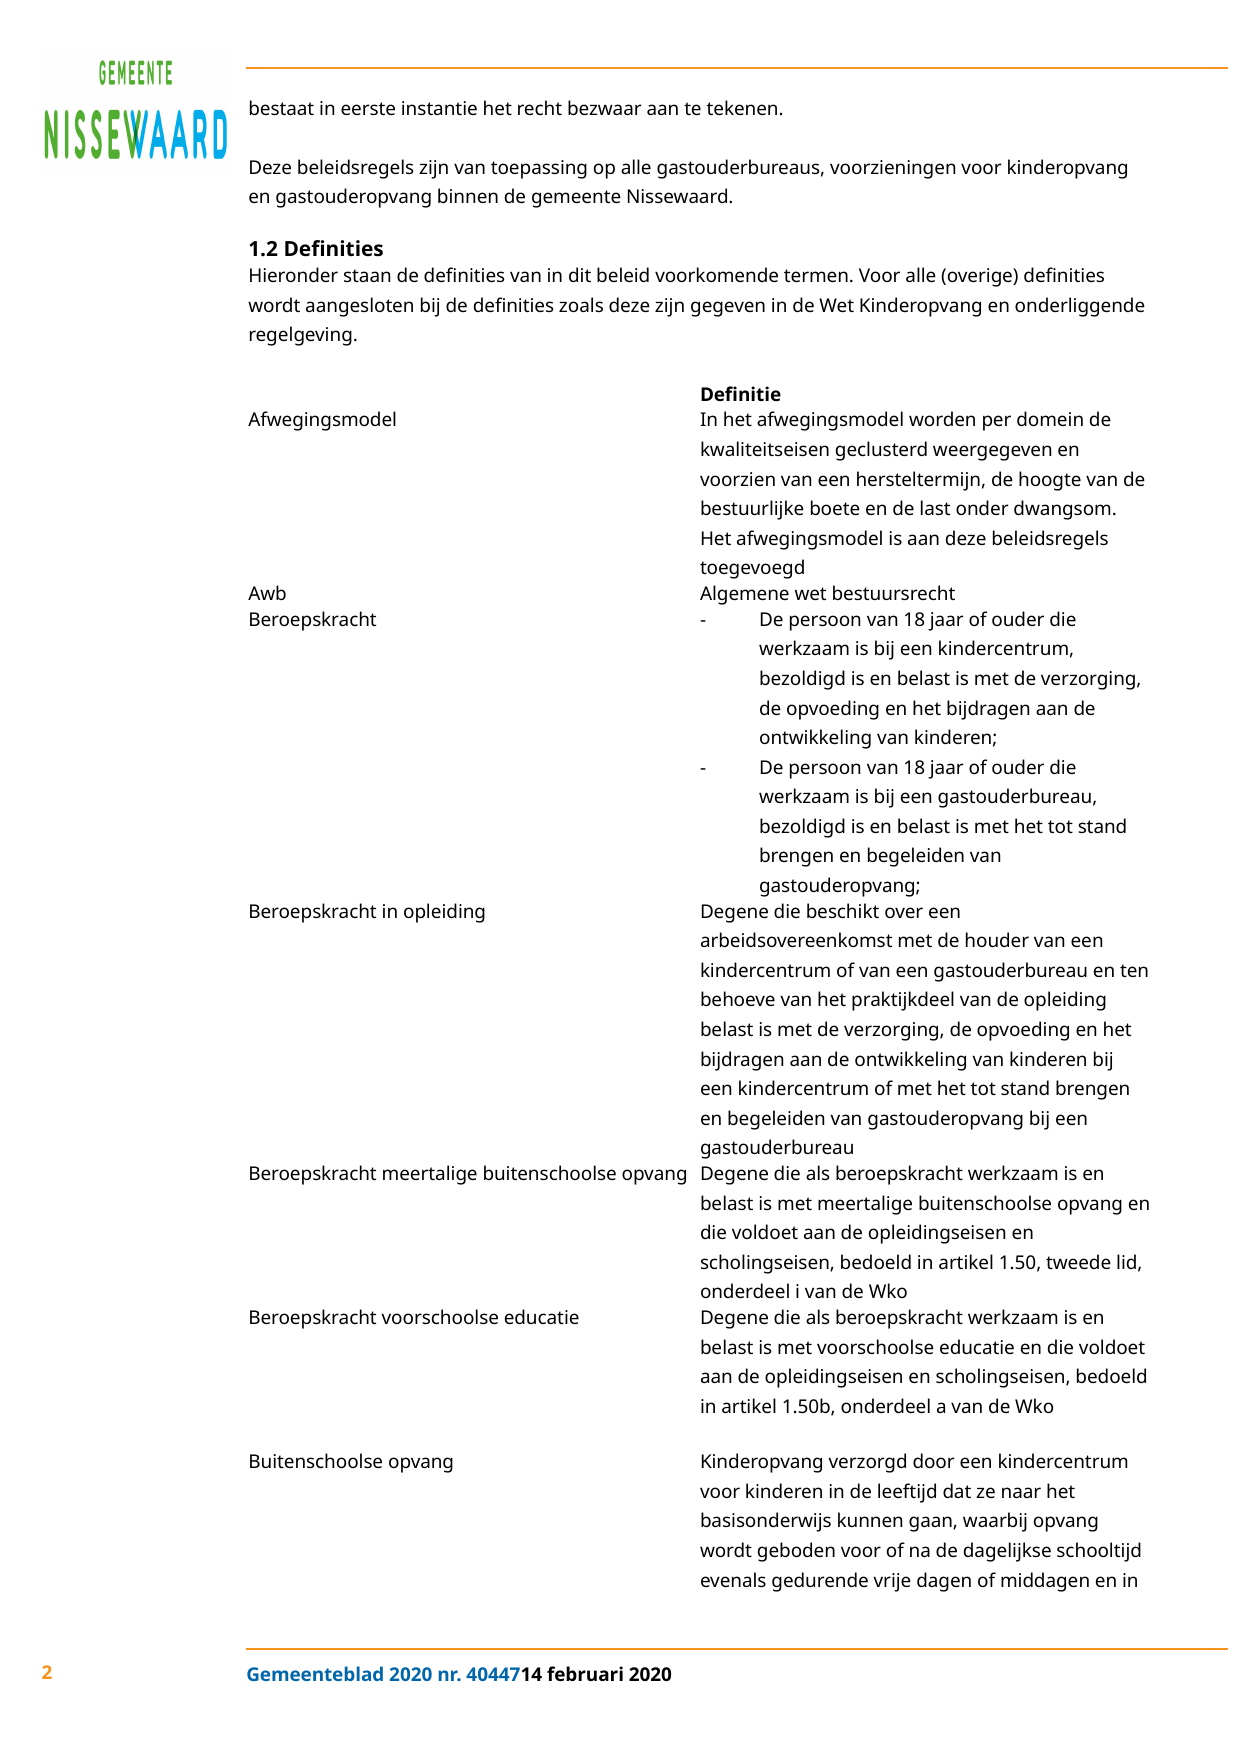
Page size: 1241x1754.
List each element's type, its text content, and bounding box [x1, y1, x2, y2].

table_cell Beroepskracht voorschoolse educatie [248, 1304, 700, 1448]
table_header [248, 381, 700, 407]
text 1.2 Definities [248, 234, 1152, 262]
table_cell Algemene wet bestuursrecht [700, 580, 1152, 606]
text Deze beleidsregels zijn van toepassing op alle gastouderbureaus, voorzieningen voor kinderopvang en gastouderopvang binnen de gemeente Nissewaard. [248, 154, 1152, 209]
table_cell Degene die als beroepskracht werkzaam is en belast is met meertalige buitenschoolse opvang en die voldoet aan de opleidingseisen en scholingseisen, bedoeld in artikel 1.50, tweede lid, onderdeel i van de Wko [700, 1160, 1152, 1304]
table_cell De persoon van 18 jaar of ouder die werkzaam is bij een kindercentrum, bezoldigd is en belast is met de verzorging, de opvoeding en het bijdragen aan de ontwikkeling van kinderen; De persoon van 18 jaar of ouder die werkzaam is bij een gastouderbureau, bezoldigd is en belast is met het tot stand brengen en begeleiden van gastouderopvang; [700, 606, 1152, 898]
text Hieronder staan de definities van in dit beleid voorkomende termen. Voor alle (overige) definities wordt aangesloten bij de definities zoals deze zijn gegeven in de Wet Kinderopvang en onderliggende regelgeving. [248, 262, 1152, 347]
table_cell Beroepskracht in opleiding [248, 898, 700, 1160]
table_header Definitie [700, 381, 1152, 407]
table_cell Beroepskracht meertalige buitenschoolse opvang [248, 1160, 700, 1304]
table_cell In het afwegingsmodel worden per domein de kwaliteitseisen geclusterd weergegeven en voorzien van een hersteltermijn, de hoogte van de bestuurlijke boete en de last onder dwangsom. Het afwegingsmodel is aan deze beleidsregels toegevoegd [700, 407, 1152, 580]
table_cell Afwegingsmodel [248, 407, 700, 580]
table_cell Awb [248, 580, 700, 606]
table_cell Beroepskracht [248, 606, 700, 898]
table_cell Buitenschoolse opvang [248, 1449, 700, 1592]
table_cell Degene die als beroepskracht werkzaam is en belast is met voorschoolse educatie en die voldoet aan de opleidingseisen en scholingseisen, bedoeld in artikel 1.50b, onderdeel a van de Wko [700, 1304, 1152, 1448]
picture [41, 47, 231, 172]
text bestaat in eerste instantie het recht bezwaar aan te tekenen. [248, 95, 1152, 121]
table_cell Degene die beschikt over een arbeidsovereenkomst met de houder van een kindercentrum of van een gastouderbureau en ten behoeve van het praktijkdeel van de opleiding belast is met de verzorging, de opvoeding en het bijdragen aan de ontwikkeling van kinderen bij een kindercentrum of met het tot stand brengen en begeleiden van gastouderopvang bij een gastouderbureau [700, 898, 1152, 1160]
table_cell Kinderopvang verzorgd door een kindercentrum voor kinderen in de leeftijd dat ze naar het basisonderwijs kunnen gaan, waarbij opvang wordt geboden voor of na de dagelijkse schooltijd evenals gedurende vrije dagen of middagen en in [700, 1449, 1152, 1592]
